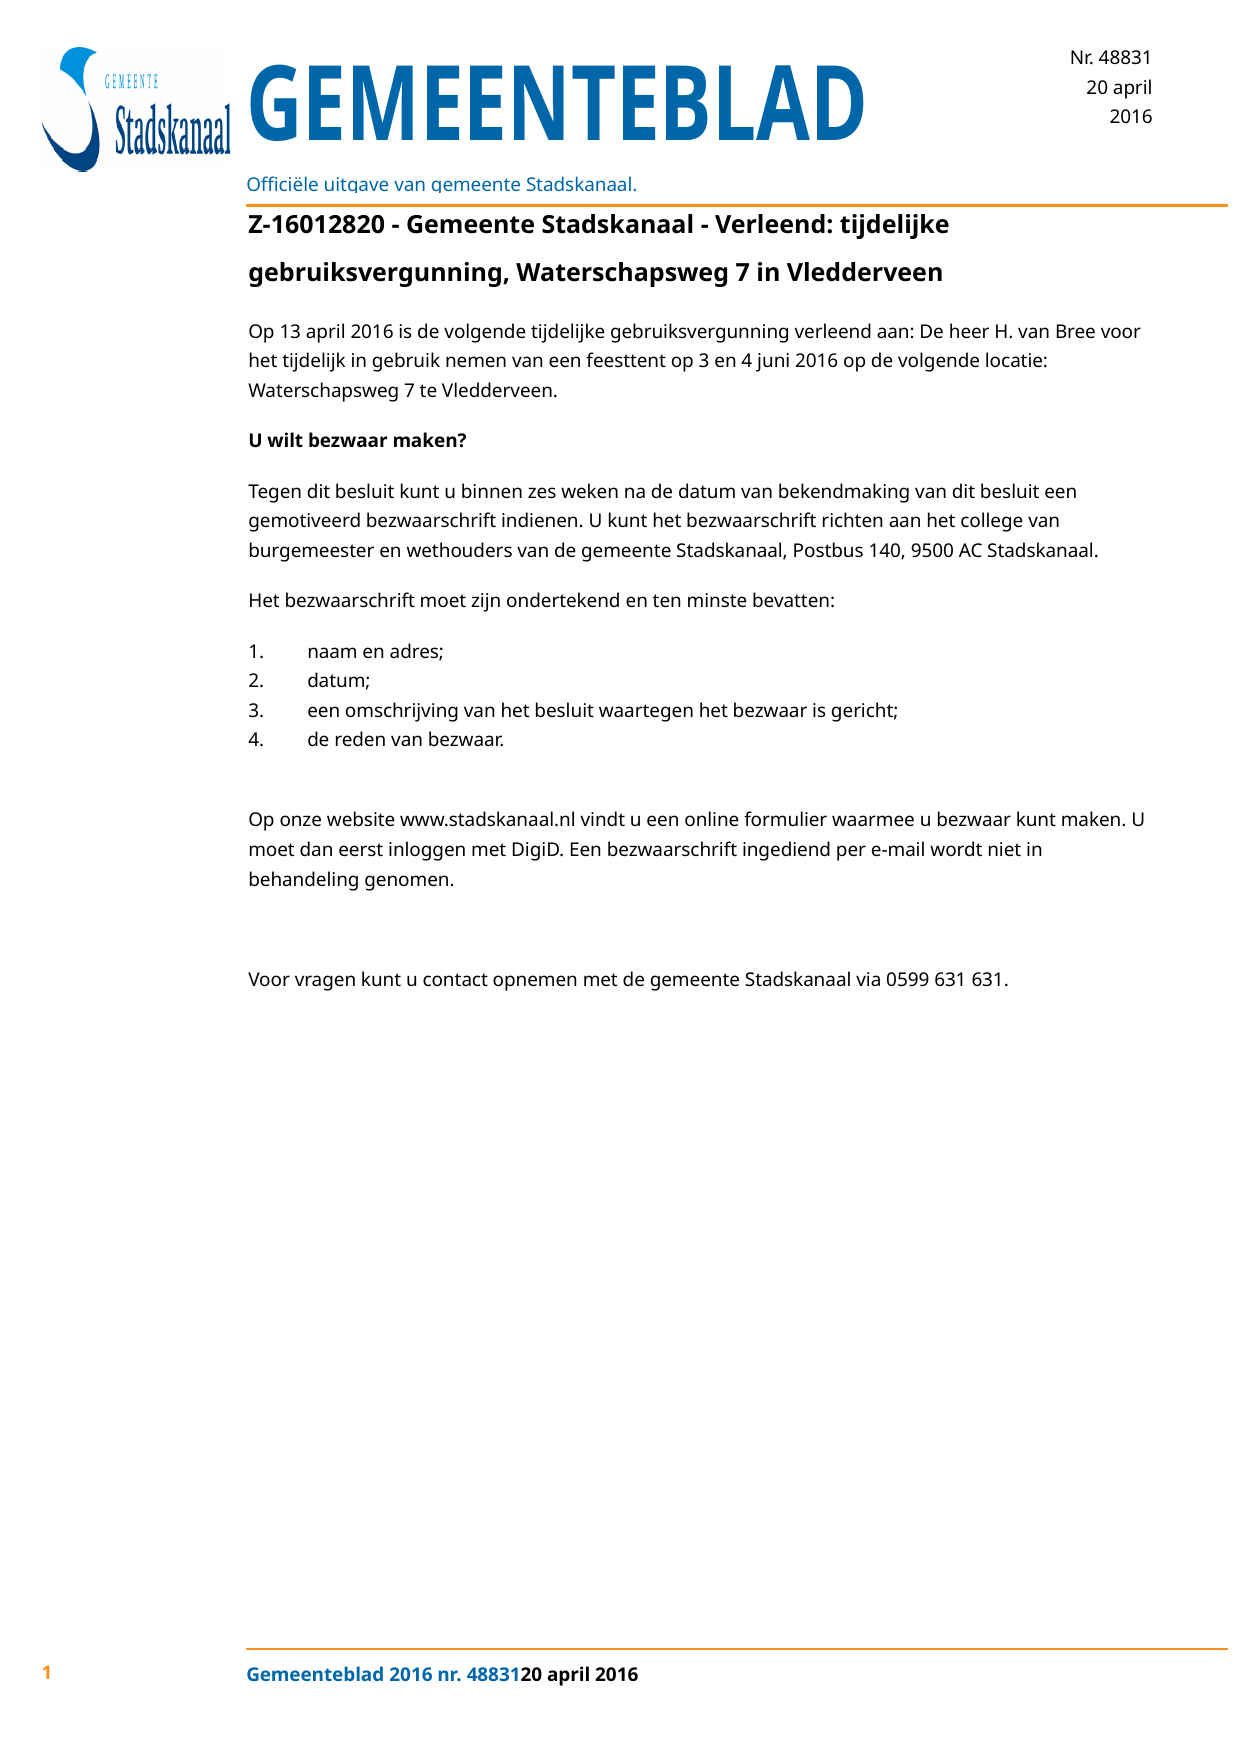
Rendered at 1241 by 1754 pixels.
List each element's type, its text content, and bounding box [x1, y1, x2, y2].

text Op 13 april 2016 is de volgende tijdelijke gebruiksvergunning verleend aan: De heer H. van Bree voor het tijdelijk in gebruik nemen van een feesttent op 3 en 4 juni 2016 op de volgende locatie: Waterschapsweg 7 te Vledderveen. [248, 318, 1152, 403]
text Op onze website www.stadskanaal.nl vindt u een online formulier waarmee u bezwaar kunt maken. U moet dan eerst inloggen met DigiD. Een bezwaarschrift ingediend per e-mail wordt niet in behandeling genomen. [248, 807, 1152, 892]
text Het bezwaarschrift moet zijn ondertekend en ten minste bevatten: [248, 587, 1152, 613]
list datum; [248, 667, 1152, 693]
list een omschrijving van het besluit waartegen het bezwaar is gericht; [248, 697, 1152, 723]
list naam en adres; [248, 638, 1152, 664]
text Z-16012820 - Gemeente Stadskanaal - Verleend: tijdelijke gebruiksvergunning, Waterschapsweg 7 in Vledderveen [248, 207, 1152, 288]
text Voor vragen kunt u contact opnemen met de gemeente Stadskanaal via 0599 631 631. [248, 967, 1152, 992]
text Tegen dit besluit kunt u binnen zes weken na de datum van bekendmaking van dit besluit een gemotiveerd bezwaarschrift indienen. U kunt het bezwaarschrift richten aan het college van burgemeester en wethouders van de gemeente Stadskanaal, Postbus 140, 9500 AC Stadskanaal. [248, 478, 1152, 563]
picture [41, 47, 231, 172]
text U wilt bezwaar maken? [248, 427, 1152, 453]
list de reden van bezwaar. [248, 727, 1152, 752]
